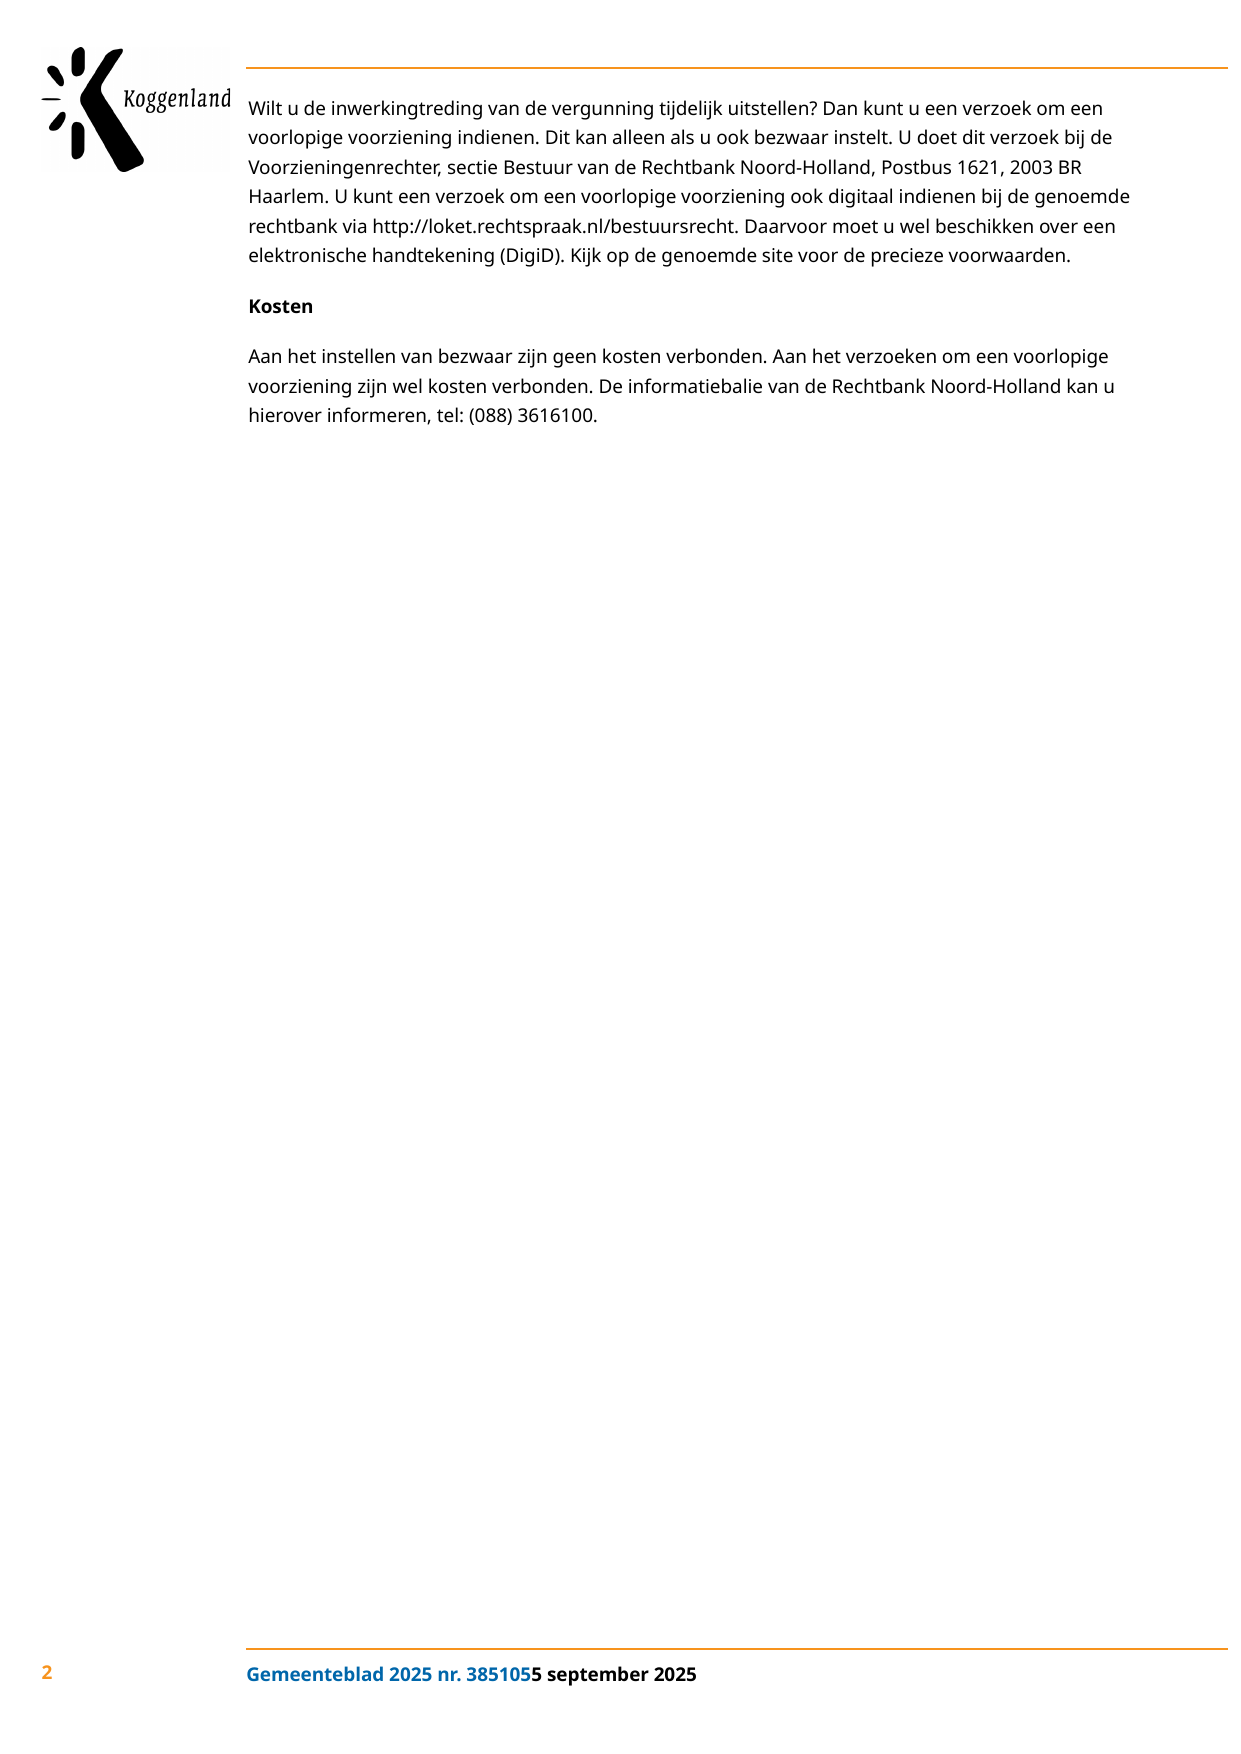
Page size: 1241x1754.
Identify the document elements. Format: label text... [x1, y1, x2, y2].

text Aan het instellen van bezwaar zijn geen kosten verbonden. Aan het verzoeken om een voorlopige voorziening zijn wel kosten verbonden. De informatiebalie van de Rechtbank Noord-Holland kan u hierover informeren, tel: (088) 3616100. [248, 343, 1152, 428]
picture [41, 47, 231, 172]
text Wilt u de inwerkingtreding van de vergunning tijdelijk uitstellen? Dan kunt u een verzoek om een voorlopige voorziening indienen. Dit kan alleen als u ook bezwaar instelt. U doet dit verzoek bij de Voorzieningenrechter, sectie Bestuur van de Rechtbank Noord-Holland, Postbus 1621, 2003 BR Haarlem. U kunt een verzoek om een voorlopige voorziening ook digitaal indienen bij de genoemde rechtbank via http://loket.rechtspraak.nl/bestuursrecht. Daarvoor moet u wel beschikken over een elektronische handtekening (DigiD). Kijk op de genoemde site voor de precieze voorwaarden. [248, 95, 1152, 268]
text Kosten [248, 293, 1152, 319]
